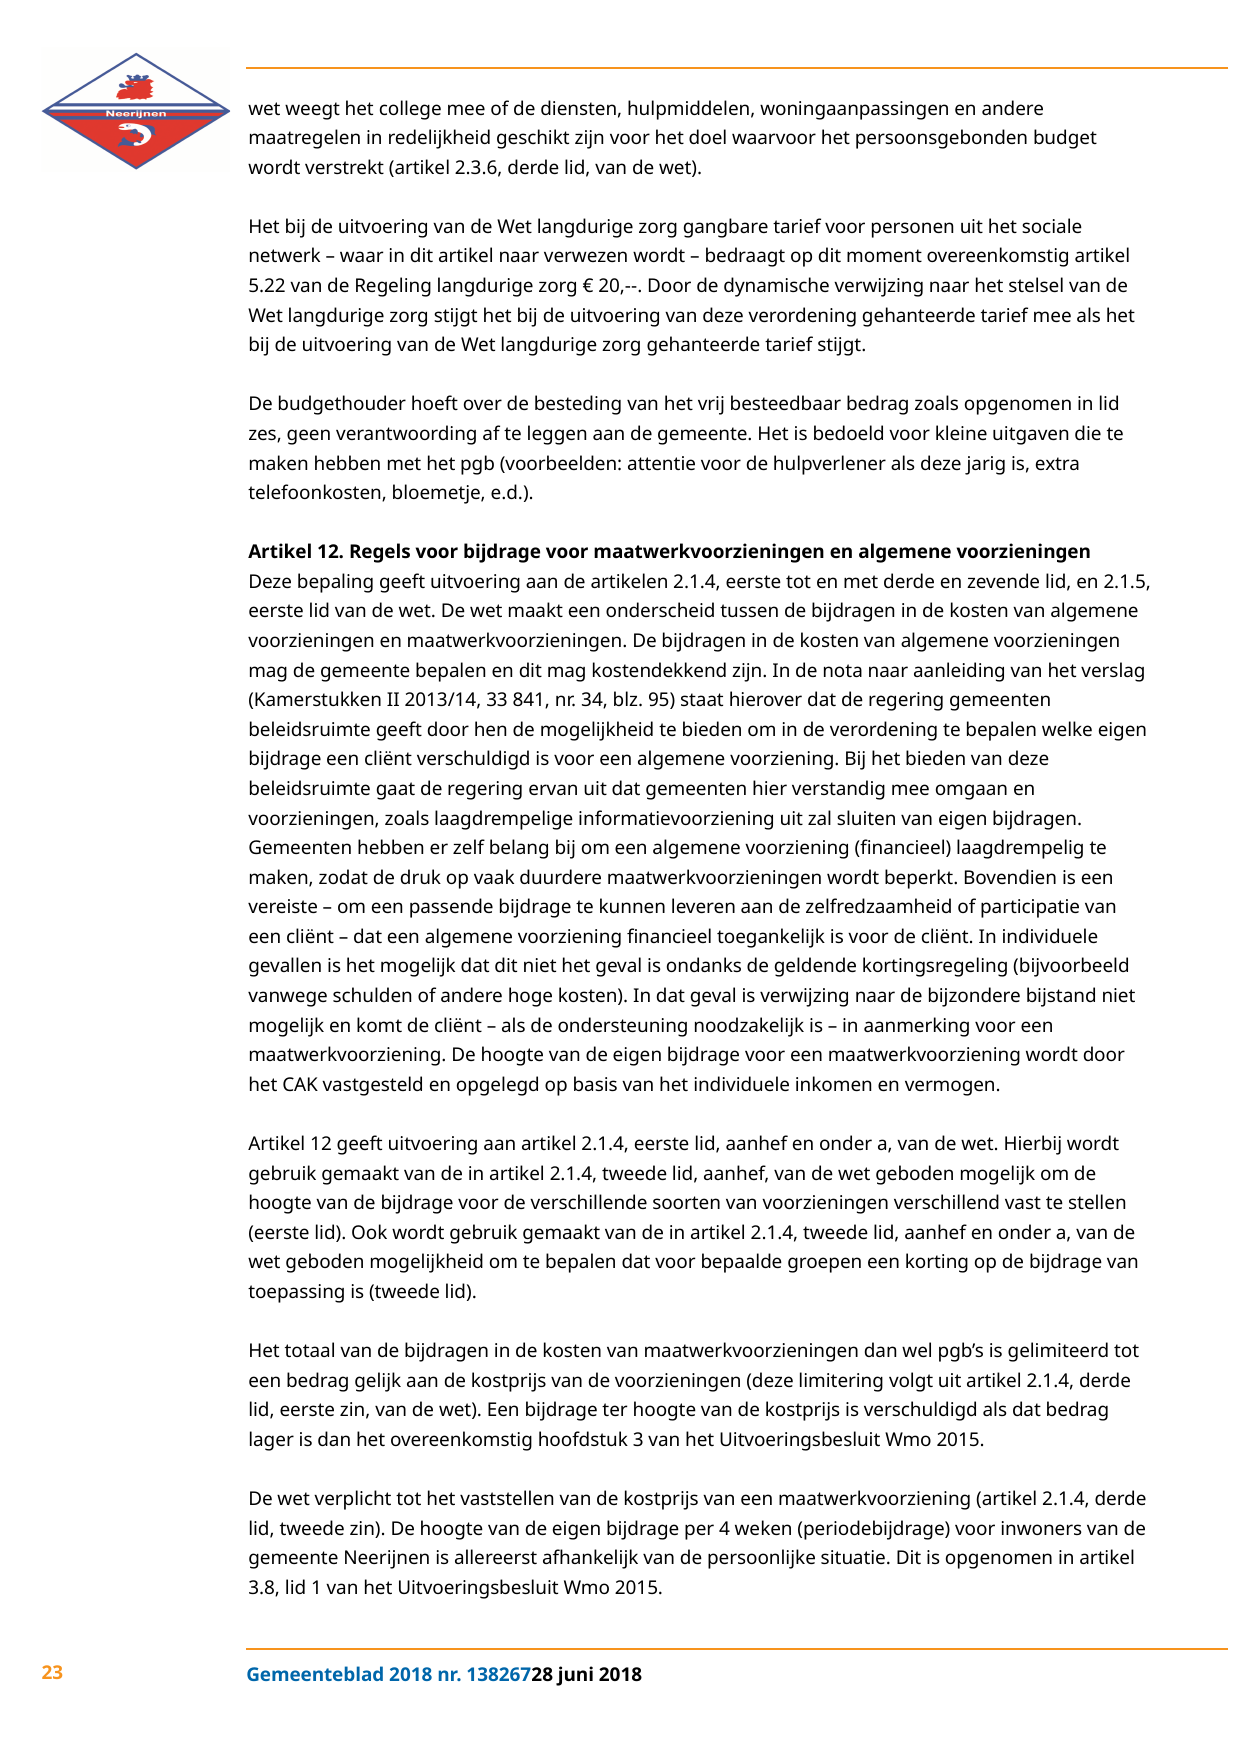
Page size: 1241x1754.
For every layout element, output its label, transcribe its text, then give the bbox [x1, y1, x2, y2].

text Het bij de uitvoering van de Wet langdurige zorg gangbare tarief voor personen uit het sociale netwerk – waar in dit artikel naar verwezen wordt – bedraagt op dit moment overeenkomstig artikel 5.22 van de Regeling langdurige zorg € 20,--. Door de dynamische verwijzing naar het stelsel van de Wet langdurige zorg stijgt het bij de uitvoering van deze verordening gehanteerde tarief mee als het bij de uitvoering van de Wet langdurige zorg gehanteerde tarief stijgt. [248, 213, 1152, 357]
text Artikel 12 geeft uitvoering aan artikel 2.1.4, eerste lid, aanhef en onder a, van de wet. Hierbij wordt gebruik gemaakt van de in artikel 2.1.4, tweede lid, aanhef, van de wet geboden mogelijk om de hoogte van de bijdrage voor de verschillende soorten van voorzieningen verschillend vast te stellen (eerste lid). Ook wordt gebruik gemaakt van de in artikel 2.1.4, tweede lid, aanhef en onder a, van de wet geboden mogelijkheid om te bepalen dat voor bepaalde groepen een korting op de bijdrage van toepassing is (tweede lid). [248, 1130, 1152, 1304]
text De budgethouder hoeft over de besteding van het vrij besteedbaar bedrag zoals opgenomen in lid zes, geen verantwoording af te leggen aan de gemeente. Het is bedoeld voor kleine uitgaven die te maken hebben met het pgb (voorbeelden: attentie voor de hulpverlener als deze jarig is, extra telefoonkosten, bloemetje, e.d.). [248, 391, 1152, 505]
text Artikel 12. Regels voor bijdrage voor maatwerkvoorzieningen en algemene voorzieningen [248, 538, 1152, 564]
text Het totaal van de bijdragen in de kosten van maatwerkvoorzieningen dan wel pgb’s is gelimiteerd tot een bedrag gelijk aan de kostprijs van de voorzieningen (deze limitering volgt uit artikel 2.1.4, derde lid, eerste zin, van de wet). Een bijdrage ter hoogte van de kostprijs is verschuldigd als dat bedrag lager is dan het overeenkomstig hoofdstuk 3 van het Uitvoeringsbesluit Wmo 2015. [248, 1337, 1152, 1452]
text De wet verplicht tot het vaststellen van de kostprijs van een maatwerkvoorziening (artikel 2.1.4, derde lid, tweede zin). De hoogte van de eigen bijdrage per 4 weken (periodebijdrage) voor inwoners van de gemeente Neerijnen is allereerst afhankelijk van de persoonlijke situatie. Dit is opgenomen in artikel 3.8, lid 1 van het Uitvoeringsbesluit Wmo 2015. [248, 1485, 1152, 1600]
text Deze bepaling geeft uitvoering aan de artikelen 2.1.4, eerste tot en met derde en zevende lid, en 2.1.5, eerste lid van de wet. De wet maakt een onderscheid tussen de bijdragen in de kosten van algemene voorzieningen en maatwerkvoorzieningen. De bijdragen in de kosten van algemene voorzieningen mag de gemeente bepalen en dit mag kostendekkend zijn. In de nota naar aanleiding van het verslag (Kamerstukken II 2013/14, 33 841, nr. 34, blz. 95) staat hierover dat de regering gemeenten beleidsruimte geeft door hen de mogelijkheid te bieden om in de verordening te bepalen welke eigen bijdrage een cliënt verschuldigd is voor een algemene voorziening. Bij het bieden van deze beleidsruimte gaat de regering ervan uit dat gemeenten hier verstandig mee omgaan en voorzieningen, zoals laagdrempelige informatievoorziening uit zal sluiten van eigen bijdragen. Gemeenten hebben er zelf belang bij om een algemene voorziening (financieel) laagdrempelig te maken, zodat de druk op vaak duurdere maatwerkvoorzieningen wordt beperkt. Bovendien is een vereiste – om een passende bijdrage te kunnen leveren aan de zelfredzaamheid of participatie van een cliënt – dat een algemene voorziening financieel toegankelijk is voor de cliënt. In individuele gevallen is het mogelijk dat dit niet het geval is ondanks de geldende kortingsregeling (bijvoorbeeld vanwege schulden of andere hoge kosten). In dat geval is verwijzing naar de bijzondere bijstand niet mogelijk en komt de cliënt – als de ondersteuning noodzakelijk is – in aanmerking voor een maatwerkvoorziening. De hoogte van de eigen bijdrage voor een maatwerkvoorziening wordt door het CAK vastgesteld en opgelegd op basis van het individuele inkomen en vermogen. [248, 568, 1152, 1097]
text wet weegt het college mee of de diensten, hulpmiddelen, woningaanpassingen en andere maatregelen in redelijkheid geschikt zijn voor het doel waarvoor het persoonsgebonden budget wordt verstrekt (artikel 2.3.6, derde lid, van de wet). [248, 95, 1152, 180]
picture [41, 47, 231, 172]
